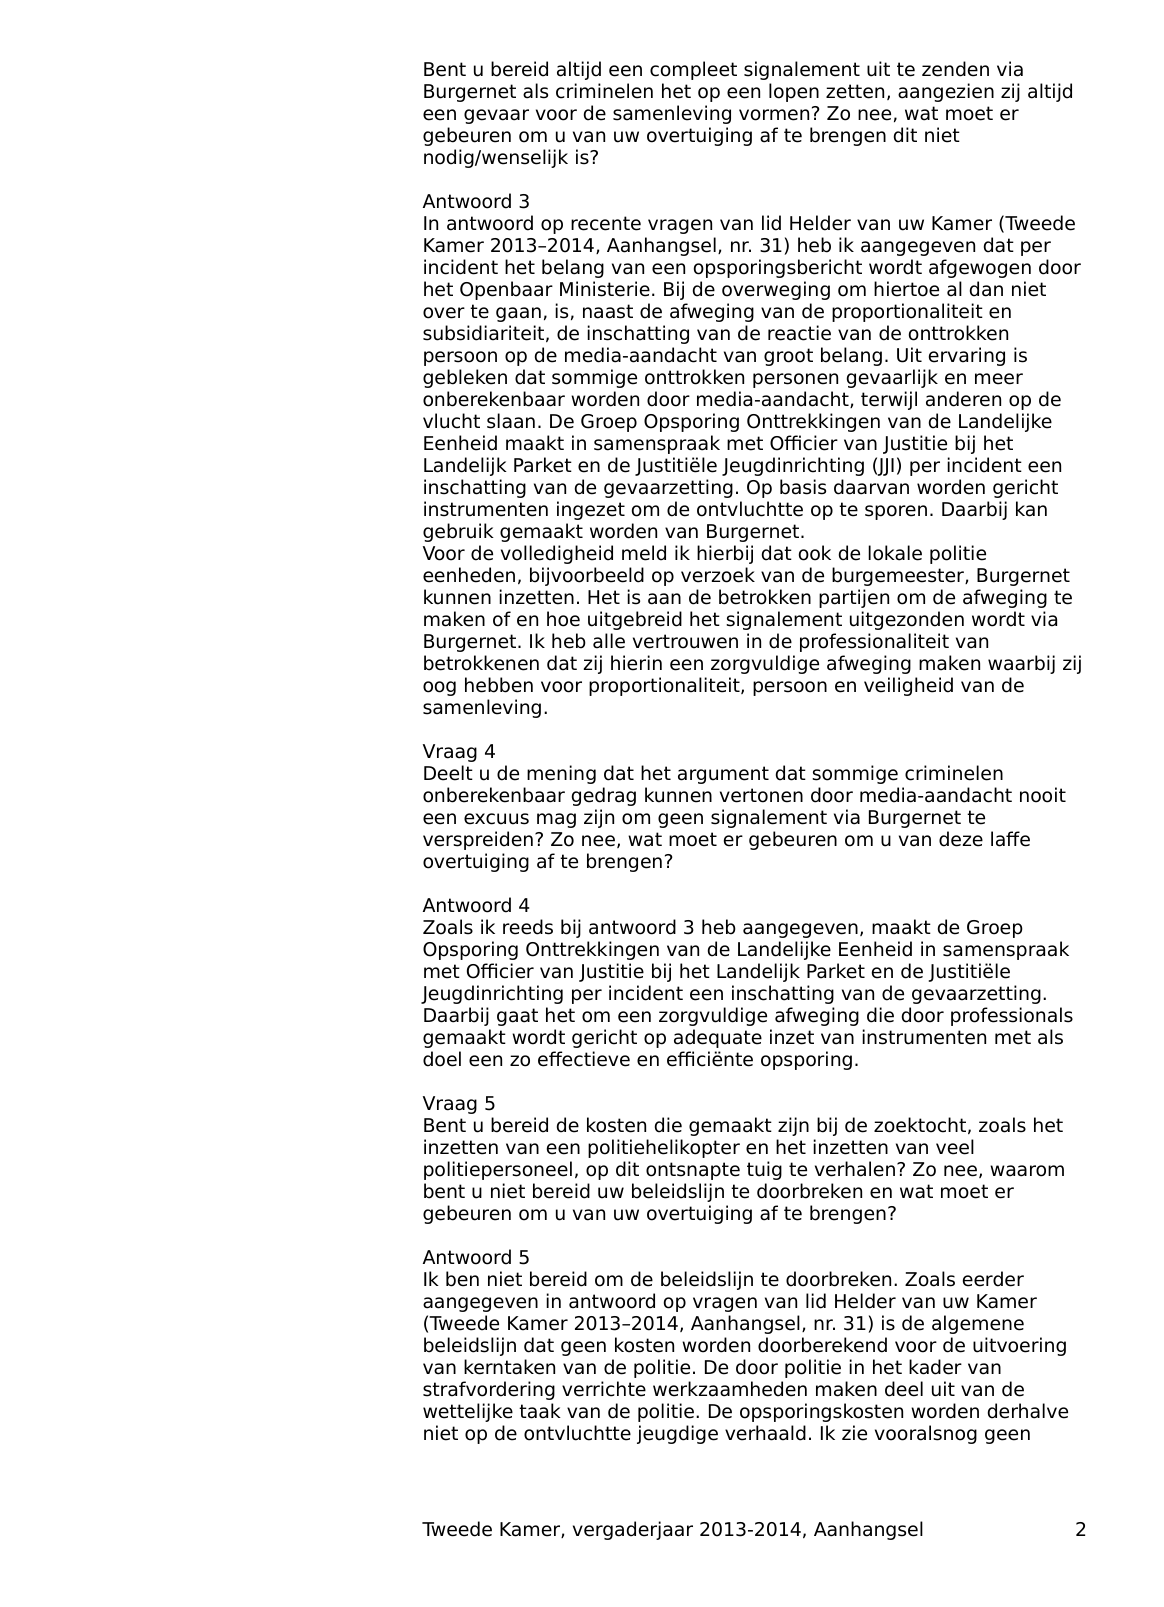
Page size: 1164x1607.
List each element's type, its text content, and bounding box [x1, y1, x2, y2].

text Bent u bereid de kosten die gemaakt zijn bij de zoektocht, zoals het inzetten van een politiehelikopter en het inzetten van veel politiepersoneel, op dit ontsnapte tuig te verhalen? Zo nee, waarom bent u niet bereid uw beleidslijn te doorbreken en wat moet er gebeuren om u van uw overtuiging af te brengen? [422, 1115, 1087, 1225]
text Voor de volledigheid meld ik hierbij dat ook de lokale politie eenheden, bijvoorbeeld op verzoek van de burgemeester, Burgernet kunnen inzetten. Het is aan de betrokken partijen om de afweging te maken of en hoe uitgebreid het signalement uitgezonden wordt via Burgernet. Ik heb alle vertrouwen in de professionaliteit van betrokkenen dat zij hierin een zorgvuldige afweging maken waarbij zij oog hebben voor proportionaliteit, persoon en veiligheid van de samenleving. [422, 543, 1087, 719]
text Zoals ik reeds bij antwoord 3 heb aangegeven, maakt de Groep Opsporing Onttrekkingen van de Landelijke Eenheid in samenspraak met Officier van Justitie bij het Landelijk Parket en de Justitiële Jeugdinrichting per incident een inschatting van de gevaarzetting. Daarbij gaat het om een zorgvuldige afweging die door professionals gemaakt wordt gericht op adequate inzet van instrumenten met als doel een zo effectieve en efficiënte opsporing. [422, 917, 1087, 1071]
text Antwoord 3 [422, 191, 1087, 213]
text Ik ben niet bereid om de beleidslijn te doorbreken. Zoals eerder aangegeven in antwoord op vragen van lid Helder van uw Kamer (Tweede Kamer 2013–2014, Aanhangsel, nr. 31) is de algemene beleidslijn dat geen kosten worden doorberekend voor de uitvoering van kerntaken van de politie. De door politie in het kader van strafvordering verrichte werkzaamheden maken deel uit van de wettelijke taak van de politie. De opsporingskosten worden derhalve niet op de ontvluchtte jeugdige verhaald. Ik zie vooralsnog geen [422, 1269, 1087, 1445]
text Vraag 5 [422, 1093, 1087, 1115]
text Vraag 4 [422, 741, 1087, 763]
text Deelt u de mening dat het argument dat sommige criminelen onberekenbaar gedrag kunnen vertonen door media-aandacht nooit een excuus mag zijn om geen signalement via Burgernet te verspreiden? Zo nee, wat moet er gebeuren om u van deze laffe overtuiging af te brengen? [422, 763, 1087, 873]
text In antwoord op recente vragen van lid Helder van uw Kamer (Tweede Kamer 2013–2014, Aanhangsel, nr. 31) heb ik aangegeven dat per incident het belang van een opsporingsbericht wordt afgewogen door het Openbaar Ministerie. Bij de overweging om hiertoe al dan niet over te gaan, is, naast de afweging van de proportionaliteit en subsidiariteit, de inschatting van de reactie van de onttrokken persoon op de media-aandacht van groot belang. Uit ervaring is gebleken dat sommige onttrokken personen gevaarlijk en meer onberekenbaar worden door media-aandacht, terwijl anderen op de vlucht slaan. De Groep Opsporing Onttrekkingen van de Landelijke Eenheid maakt in samenspraak met Officier van Justitie bij het Landelijk Parket en de Justitiële Jeugdinrichting (JJI) per incident een inschatting van de gevaarzetting. Op basis daarvan worden gericht instrumenten ingezet om de ontvluchtte op te sporen. Daarbij kan gebruik gemaakt worden van Burgernet. [422, 213, 1087, 543]
text Antwoord 4 [422, 895, 1087, 917]
text Bent u bereid altijd een compleet signalement uit te zenden via Burgernet als criminelen het op een lopen zetten, aangezien zij altijd een gevaar voor de samenleving vormen? Zo nee, wat moet er gebeuren om u van uw overtuiging af te brengen dit niet nodig/wenselijk is? [422, 59, 1087, 169]
text Antwoord 5 [422, 1247, 1087, 1269]
